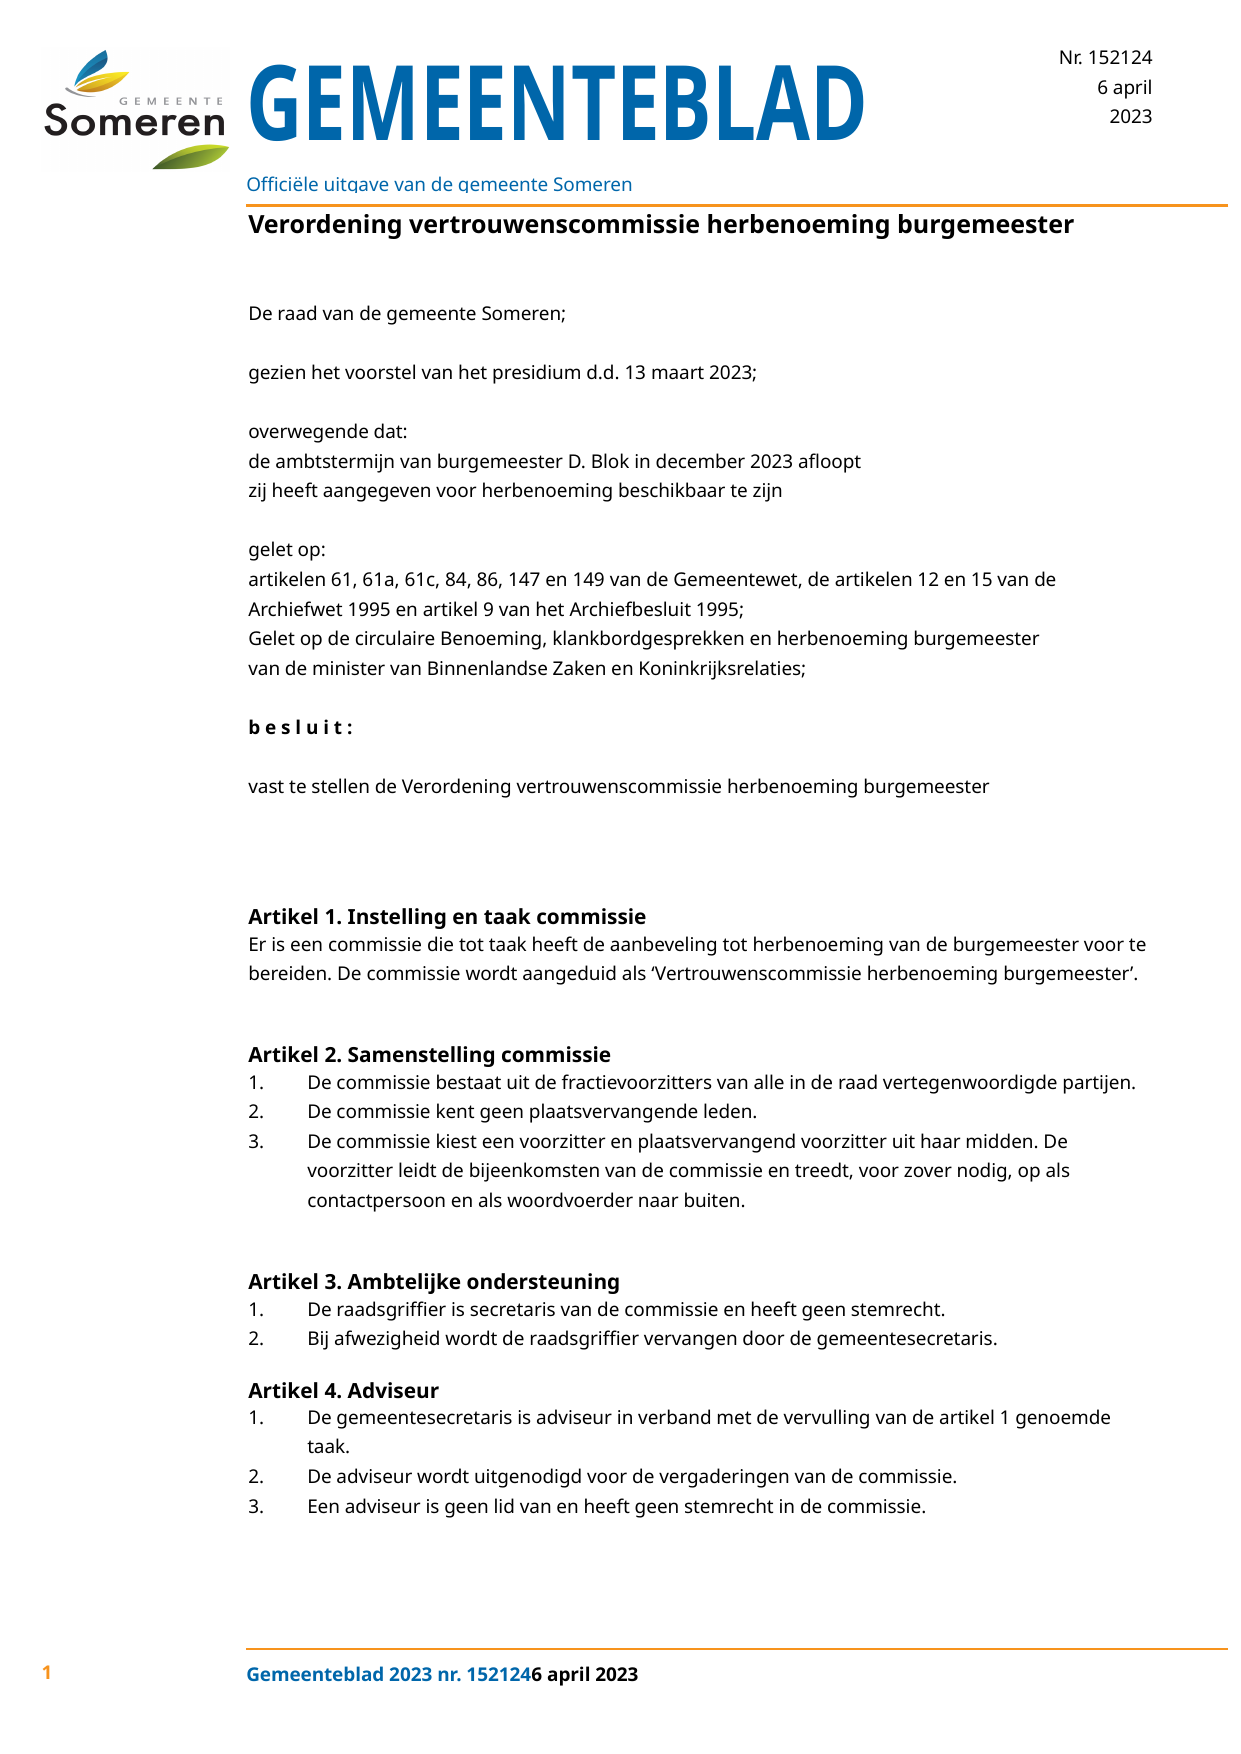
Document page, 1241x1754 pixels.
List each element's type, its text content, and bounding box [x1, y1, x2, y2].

text b e s l u i t : [248, 714, 1152, 740]
list De commissie bestaat uit de fractievoorzitters van alle in de raad vertegenwoordigde partijen. [248, 1069, 1152, 1095]
text Artikel 1. Instelling en taak commissie [248, 902, 1152, 931]
text De raad van de gemeente Someren; [248, 300, 1152, 326]
list Een adviseur is geen lid van en heeft geen stemrecht in de commissie. [248, 1493, 1152, 1519]
list De commissie kiest een voorzitter en plaatsvervangend voorzitter uit haar midden. De voorzitter leidt de bijeenkomsten van de commissie en treedt, voor zover nodig, op als contactpersoon en als woordvoerder naar buiten. [248, 1128, 1152, 1213]
text zij heeft aangegeven voor herbenoeming beschikbaar te zijn [248, 477, 1152, 503]
text Er is een commissie die tot taak heeft de aanbeveling tot herbenoeming van de burgemeester voor te bereiden. De commissie wordt aangeduid als ‘Vertrouwenscommissie herbenoeming burgemeester’. [248, 931, 1152, 986]
text gelet op: [248, 537, 1152, 562]
list Bij afwezigheid wordt de raadsgriffier vervangen door de gemeentesecretaris. [248, 1325, 1152, 1351]
text Gelet op de circulaire Benoeming, klankbordgesprekken en herbenoeming burgemeester [248, 625, 1152, 651]
list De adviseur wordt uitgenodigd voor de vergaderingen van de commissie. [248, 1463, 1152, 1489]
list De raadsgriffier is secretaris van de commissie en heeft geen stemrecht. [248, 1296, 1152, 1321]
text Artikel 2. Samenstelling commissie [248, 1041, 1152, 1069]
text vast te stellen de Verordening vertrouwenscommissie herbenoeming burgemeester [248, 773, 1152, 799]
list De commissie kent geen plaatsvervangende leden. [248, 1098, 1152, 1124]
text Artikel 3. Ambtelijke ondersteuning [248, 1267, 1152, 1296]
text overwegende dat: [248, 418, 1152, 444]
picture [41, 47, 231, 172]
text Artikel 4. Adviseur [248, 1376, 1152, 1404]
list De gemeentesecretaris is adviseur in verband met de vervulling van de artikel 1 genoemde taak. [248, 1404, 1152, 1459]
text gezien het voorstel van het presidium d.d. 13 maart 2023; [248, 359, 1152, 385]
text van de minister van Binnenlandse Zaken en Koninkrijksrelaties; [248, 655, 1152, 681]
text Verordening vertrouwenscommissie herbenoeming burgemeester [248, 207, 1152, 241]
text artikelen 61, 61a, 61c, 84, 86, 147 en 149 van de Gemeentewet, de artikelen 12 en 15 van de Archiefwet 1995 en artikel 9 van het Archiefbesluit 1995; [248, 566, 1152, 621]
text de ambtstermijn van burgemeester D. Blok in december 2023 afloopt [248, 448, 1152, 473]
